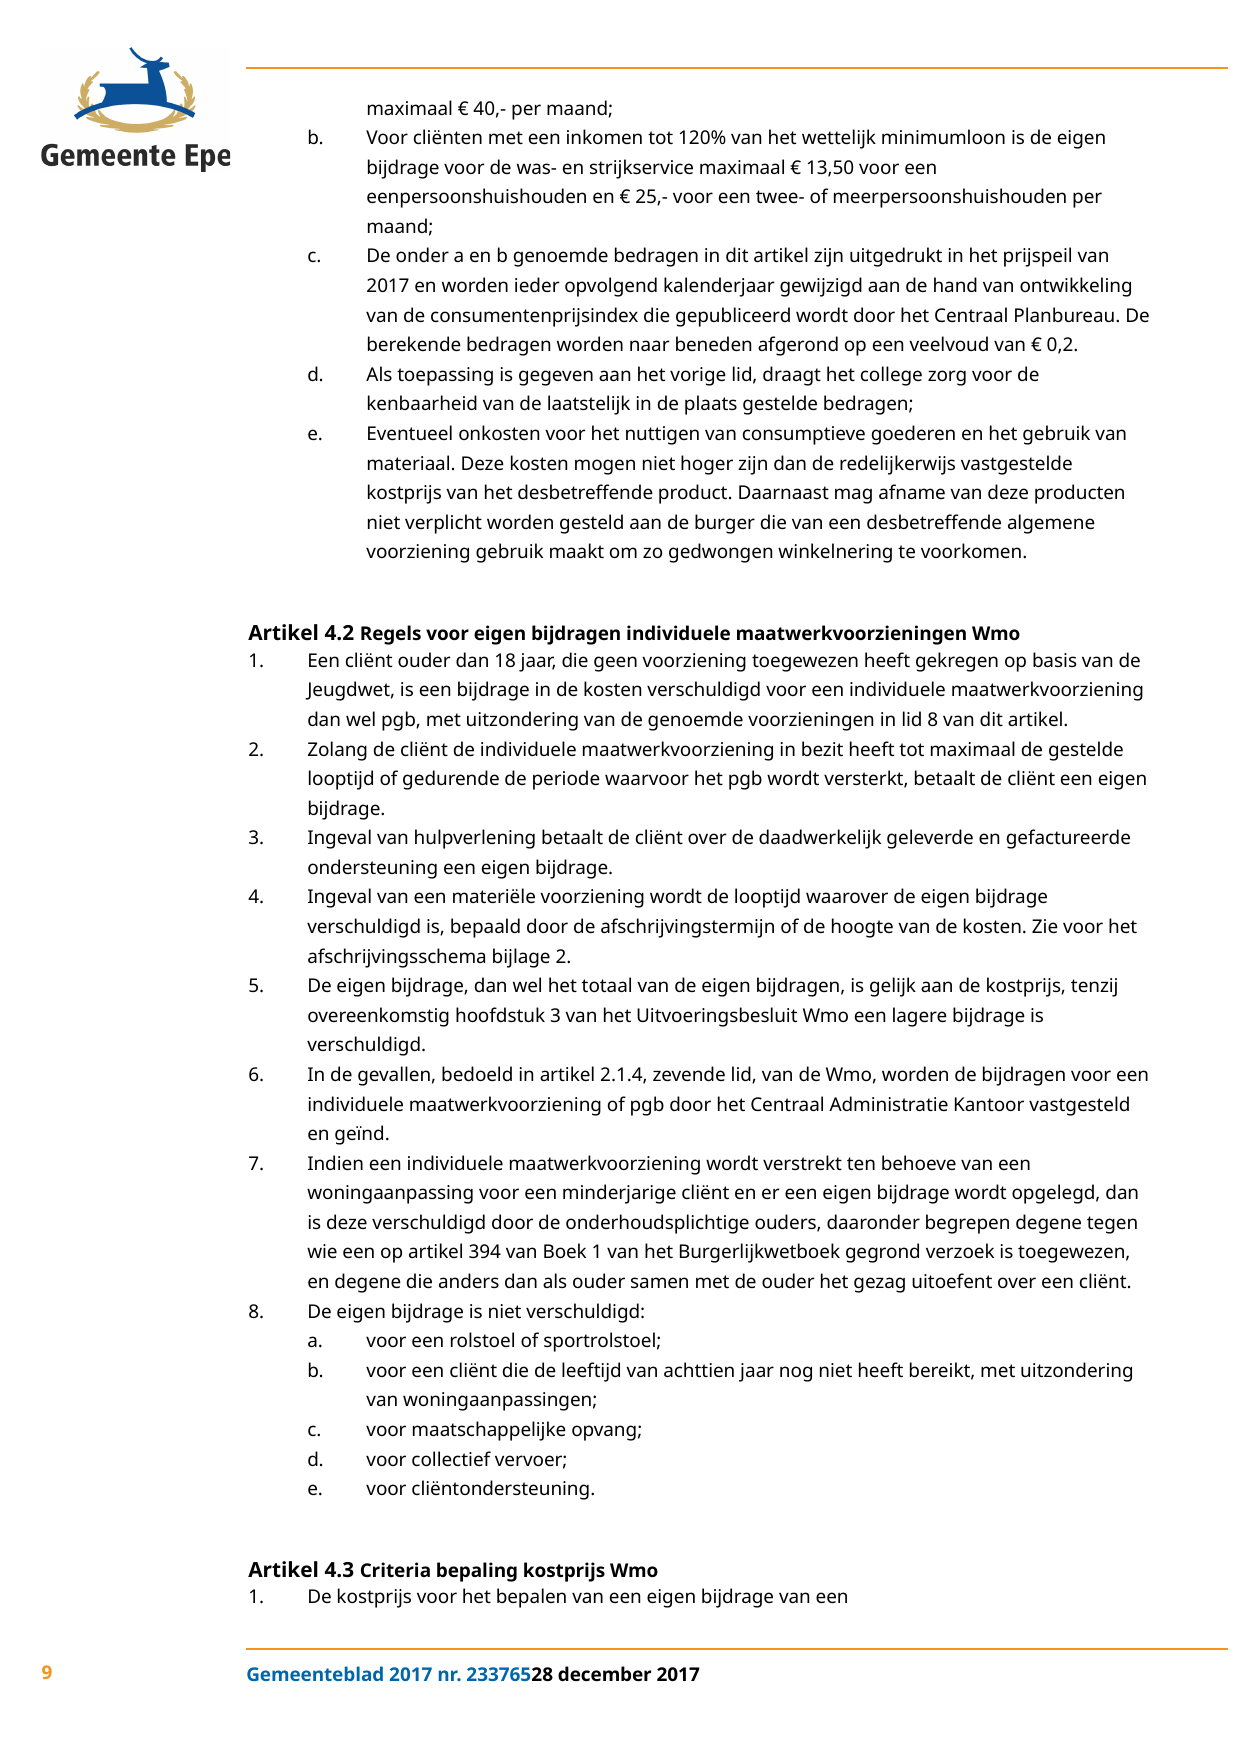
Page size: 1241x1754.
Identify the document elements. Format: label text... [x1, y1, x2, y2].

list De eigen bijdrage is niet verschuldigd: [248, 1298, 1152, 1323]
list Ingeval van een materiële voorziening wordt de looptijd waarover de eigen bijdrage verschuldigd is, bepaald door de afschrijvingstermijn of de hoogte van de kosten. Zie voor het afschrijvingsschema bijlage 2. [248, 884, 1152, 968]
text Artikel 4.3 Criteria bepaling kostprijs Wmo [248, 1555, 1152, 1584]
list voor maatschappelijke opvang; [307, 1416, 1152, 1442]
list De kostprijs voor het bepalen van een eigen bijdrage van een [248, 1584, 1152, 1609]
list Zolang de cliënt de individuele maatwerkvoorziening in bezit heeft tot maximaal de gestelde looptijd of gedurende de periode waarvoor het pgb wordt versterkt, betaalt de cliënt een eigen bijdrage. [248, 736, 1152, 821]
list maximaal € 40,- per maand; [307, 95, 1152, 121]
list De eigen bijdrage, dan wel het totaal van de eigen bijdragen, is gelijk aan de kostprijs, tenzij overeenkomstig hoofdstuk 3 van het Uitvoeringsbesluit Wmo een lagere bijdrage is verschuldigd. [248, 972, 1152, 1057]
list voor collectief vervoer; [307, 1446, 1152, 1471]
list Voor cliënten met een inkomen tot 120% van het wettelijk minimumloon is de eigen bijdrage voor de was- en strijkservice maximaal € 13,50 voor een eenpersoonshuishouden en € 25,- voor een twee- of meerpersoonshuishouden per maand; [307, 124, 1152, 239]
list Eventueel onkosten voor het nuttigen van consumptieve goederen en het gebruik van materiaal. Deze kosten mogen niet hoger zijn dan de redelijkerwijs vastgestelde kostprijs van het desbetreffende product. Daarnaast mag afname van deze producten niet verplicht worden gesteld aan de burger die van een desbetreffende algemene voorziening gebruik maakt om zo gedwongen winkelnering te voorkomen. [307, 420, 1152, 564]
list Ingeval van hulpverlening betaalt de cliënt over de daadwerkelijk geleverde en gefactureerde ondersteuning een eigen bijdrage. [248, 824, 1152, 880]
list De onder a en b genoemde bedragen in dit artikel zijn uitgedrukt in het prijspeil van 2017 en worden ieder opvolgend kalenderjaar gewijzigd aan de hand van ontwikkeling van de consumentenprijsindex die gepubliceerd wordt door het Centraal Planbureau. De berekende bedragen worden naar beneden afgerond op een veelvoud van € 0,2. [307, 243, 1152, 357]
text Artikel 4.2 Regels voor eigen bijdragen individuele maatwerkvoorzieningen Wmo [248, 618, 1152, 647]
picture [41, 47, 231, 172]
list Indien een individuele maatwerkvoorziening wordt verstrekt ten behoeve van een woningaanpassing voor een minderjarige cliënt en er een eigen bijdrage wordt opgelegd, dan is deze verschuldigd door de onderhoudsplichtige ouders, daaronder begrepen degene tegen wie een op artikel 394 van Boek 1 van het Burgerlijkwetboek gegrond verzoek is toegewezen, en degene die anders dan als ouder samen met de ouder het gezag uitoefent over een cliënt. [248, 1150, 1152, 1294]
list Een cliënt ouder dan 18 jaar, die geen voorziening toegewezen heeft gekregen op basis van de Jeugdwet, is een bijdrage in de kosten verschuldigd voor een individuele maatwerkvoorziening dan wel pgb, met uitzondering van de genoemde voorzieningen in lid 8 van dit artikel. [248, 647, 1152, 732]
list voor een rolstoel of sportrolstoel; [307, 1327, 1152, 1353]
list Als toepassing is gegeven aan het vorige lid, draagt het college zorg voor de kenbaarheid van de laatstelijk in de plaats gestelde bedragen; [307, 361, 1152, 416]
list voor een cliënt die de leeftijd van achttien jaar nog niet heeft bereikt, met uitzondering van woningaanpassingen; [307, 1357, 1152, 1412]
list In de gevallen, bedoeld in artikel 2.1.4, zevende lid, van de Wmo, worden de bijdragen voor een individuele maatwerkvoorziening of pgb door het Centraal Administratie Kantoor vastgesteld en geïnd. [248, 1061, 1152, 1146]
list voor cliëntondersteuning. [307, 1475, 1152, 1501]
